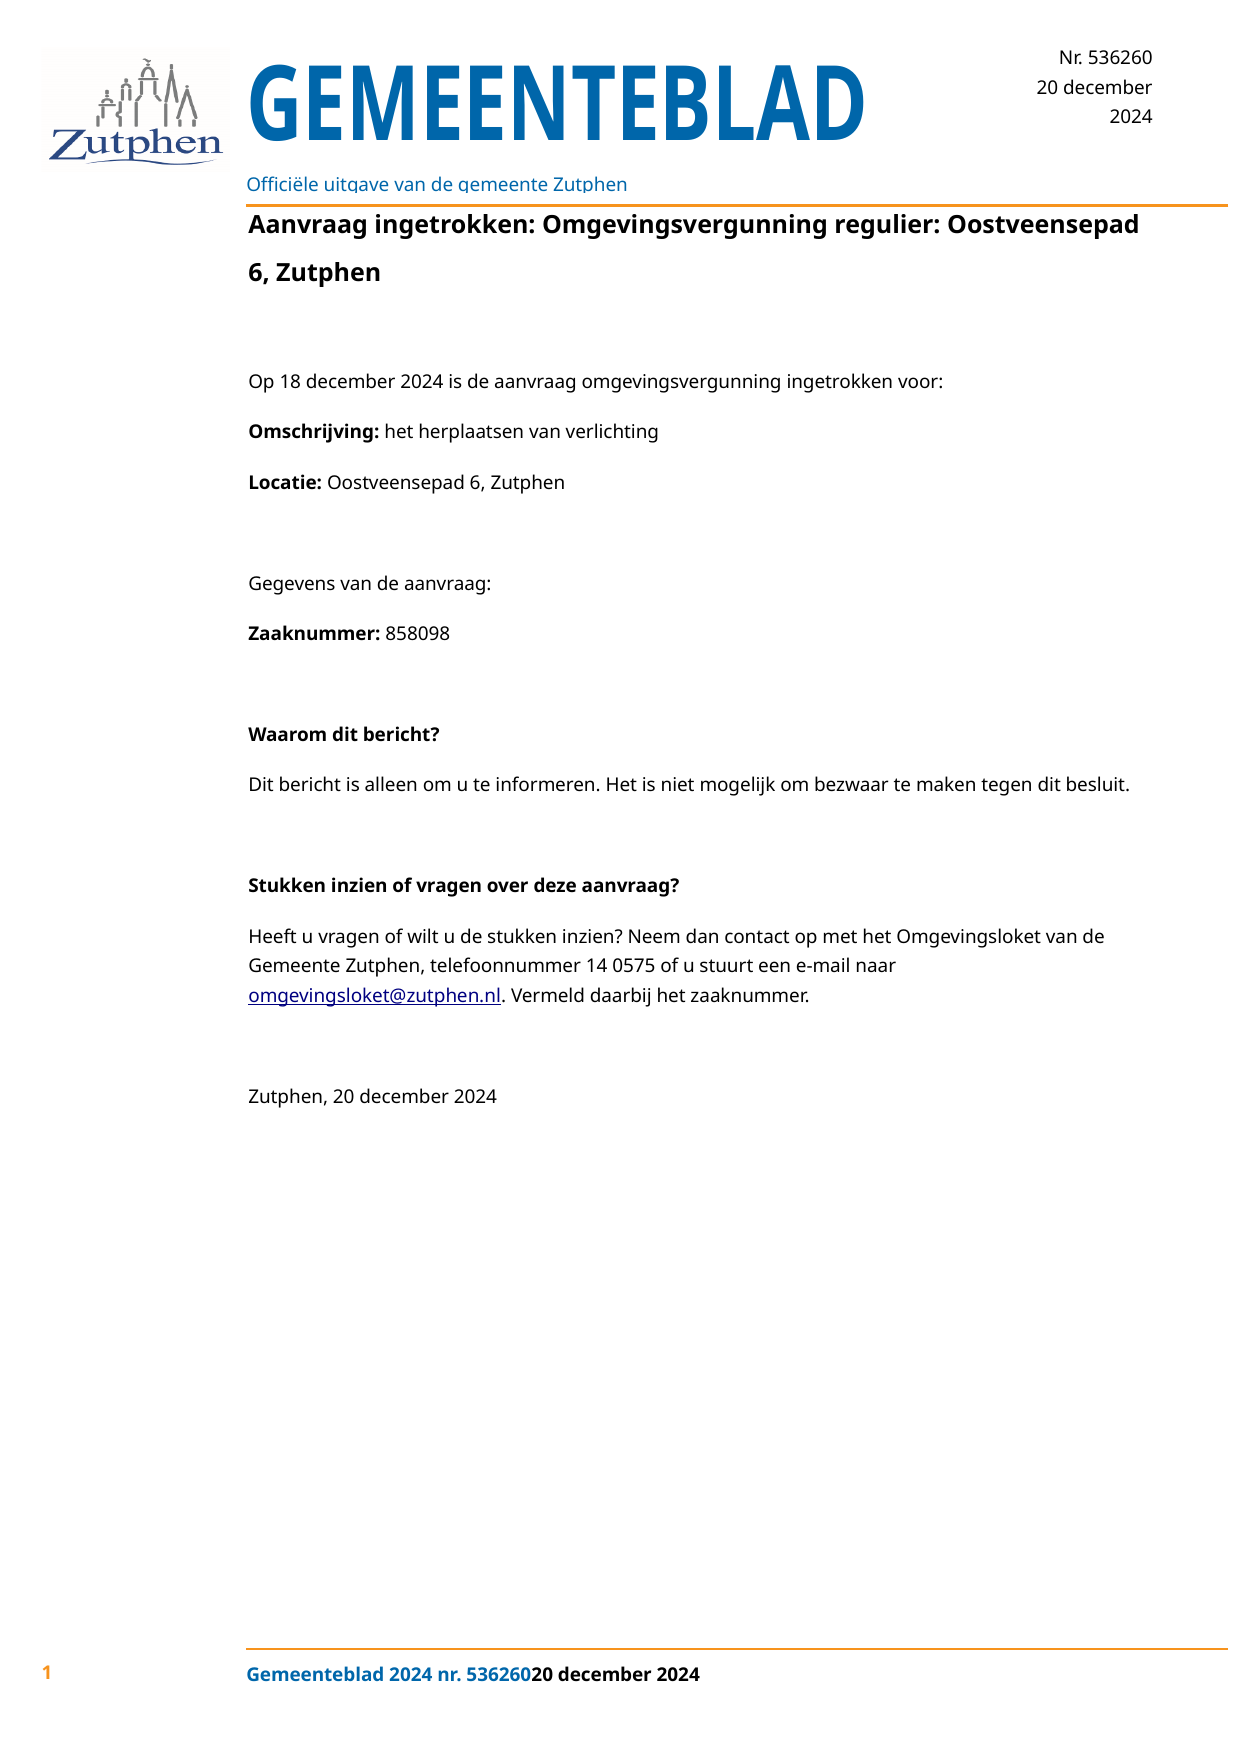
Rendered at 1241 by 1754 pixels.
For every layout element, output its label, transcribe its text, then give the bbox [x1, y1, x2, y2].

text Op 18 december 2024 is de aanvraag omgevingsvergunning ingetrokken voor: [248, 368, 1152, 394]
text Gegevens van de aanvraag: [248, 570, 1152, 596]
text Stukken inzien of vragen over deze aanvraag? [248, 872, 1152, 898]
text Aanvraag ingetrokken: Omgevingsvergunning regulier: Oostveensepad 6, Zutphen [248, 207, 1152, 288]
text Locatie: Oostveensepad 6, Zutphen [248, 469, 1152, 495]
text Omschrijving: het herplaatsen van verlichting [248, 419, 1152, 444]
text Waarom dit bericht? [248, 721, 1152, 747]
text Zutphen, 20 december 2024 [248, 1083, 1152, 1109]
picture [41, 47, 231, 172]
text Zaaknummer: 858098 [248, 620, 1152, 646]
text Heeft u vragen of wilt u de stukken inzien? Neem dan contact op met het Omgevingsloket van de Gemeente Zutphen, telefoonnummer 14 0575 of u stuurt een e-mail naar omgevingsloket@zutphen.nl. Vermeld daarbij het zaaknummer. [248, 923, 1152, 1008]
text Dit bericht is alleen om u te informeren. Het is niet mogelijk om bezwaar te maken tegen dit besluit. [248, 772, 1152, 797]
